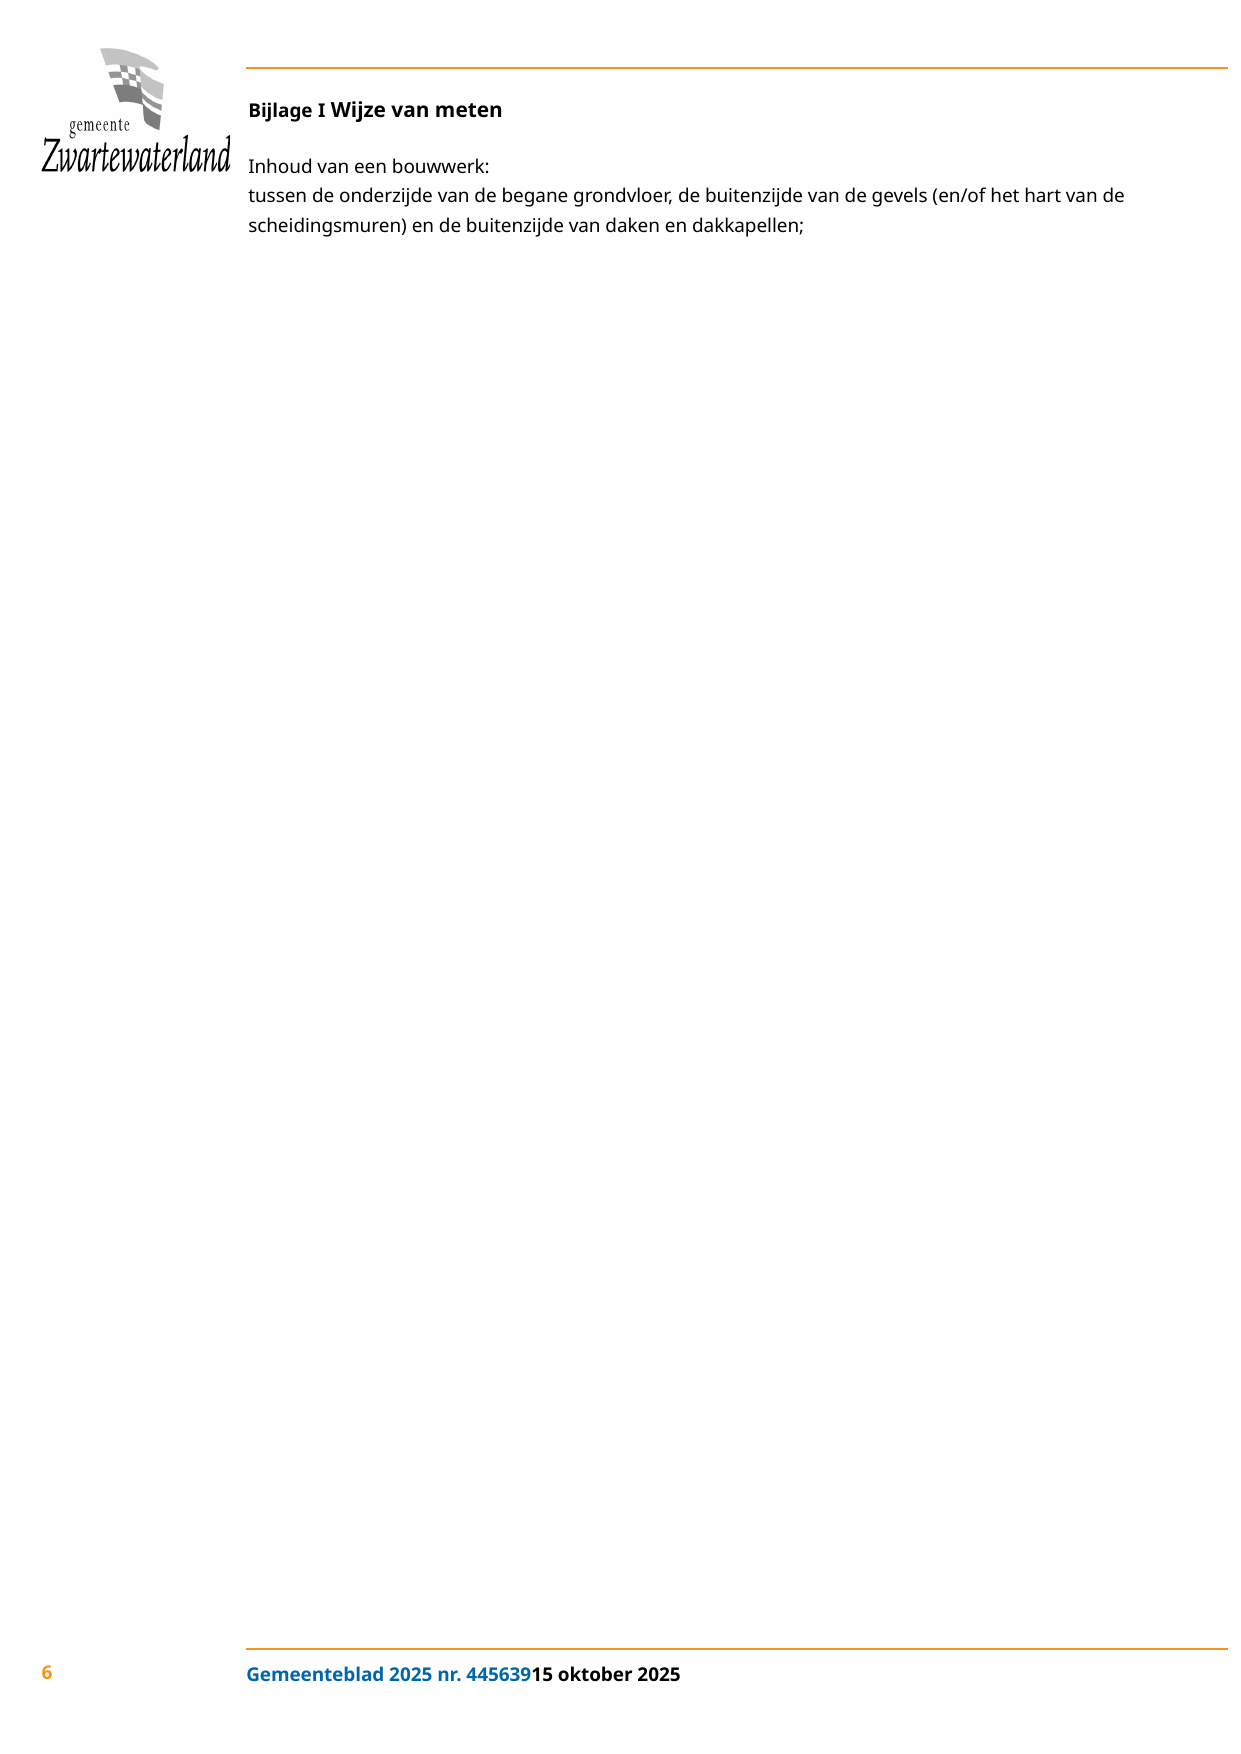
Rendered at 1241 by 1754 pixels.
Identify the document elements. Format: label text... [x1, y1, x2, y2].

text Inhoud van een bouwwerk: [248, 153, 1152, 179]
text tussen de onderzijde van de begane grondvloer, de buitenzijde van de gevels (en/of het hart van de scheidingsmuren) en de buitenzijde van daken en dakkapellen; [248, 182, 1152, 238]
text Bijlage I Wijze van meten [248, 95, 1152, 123]
picture [41, 47, 231, 172]
